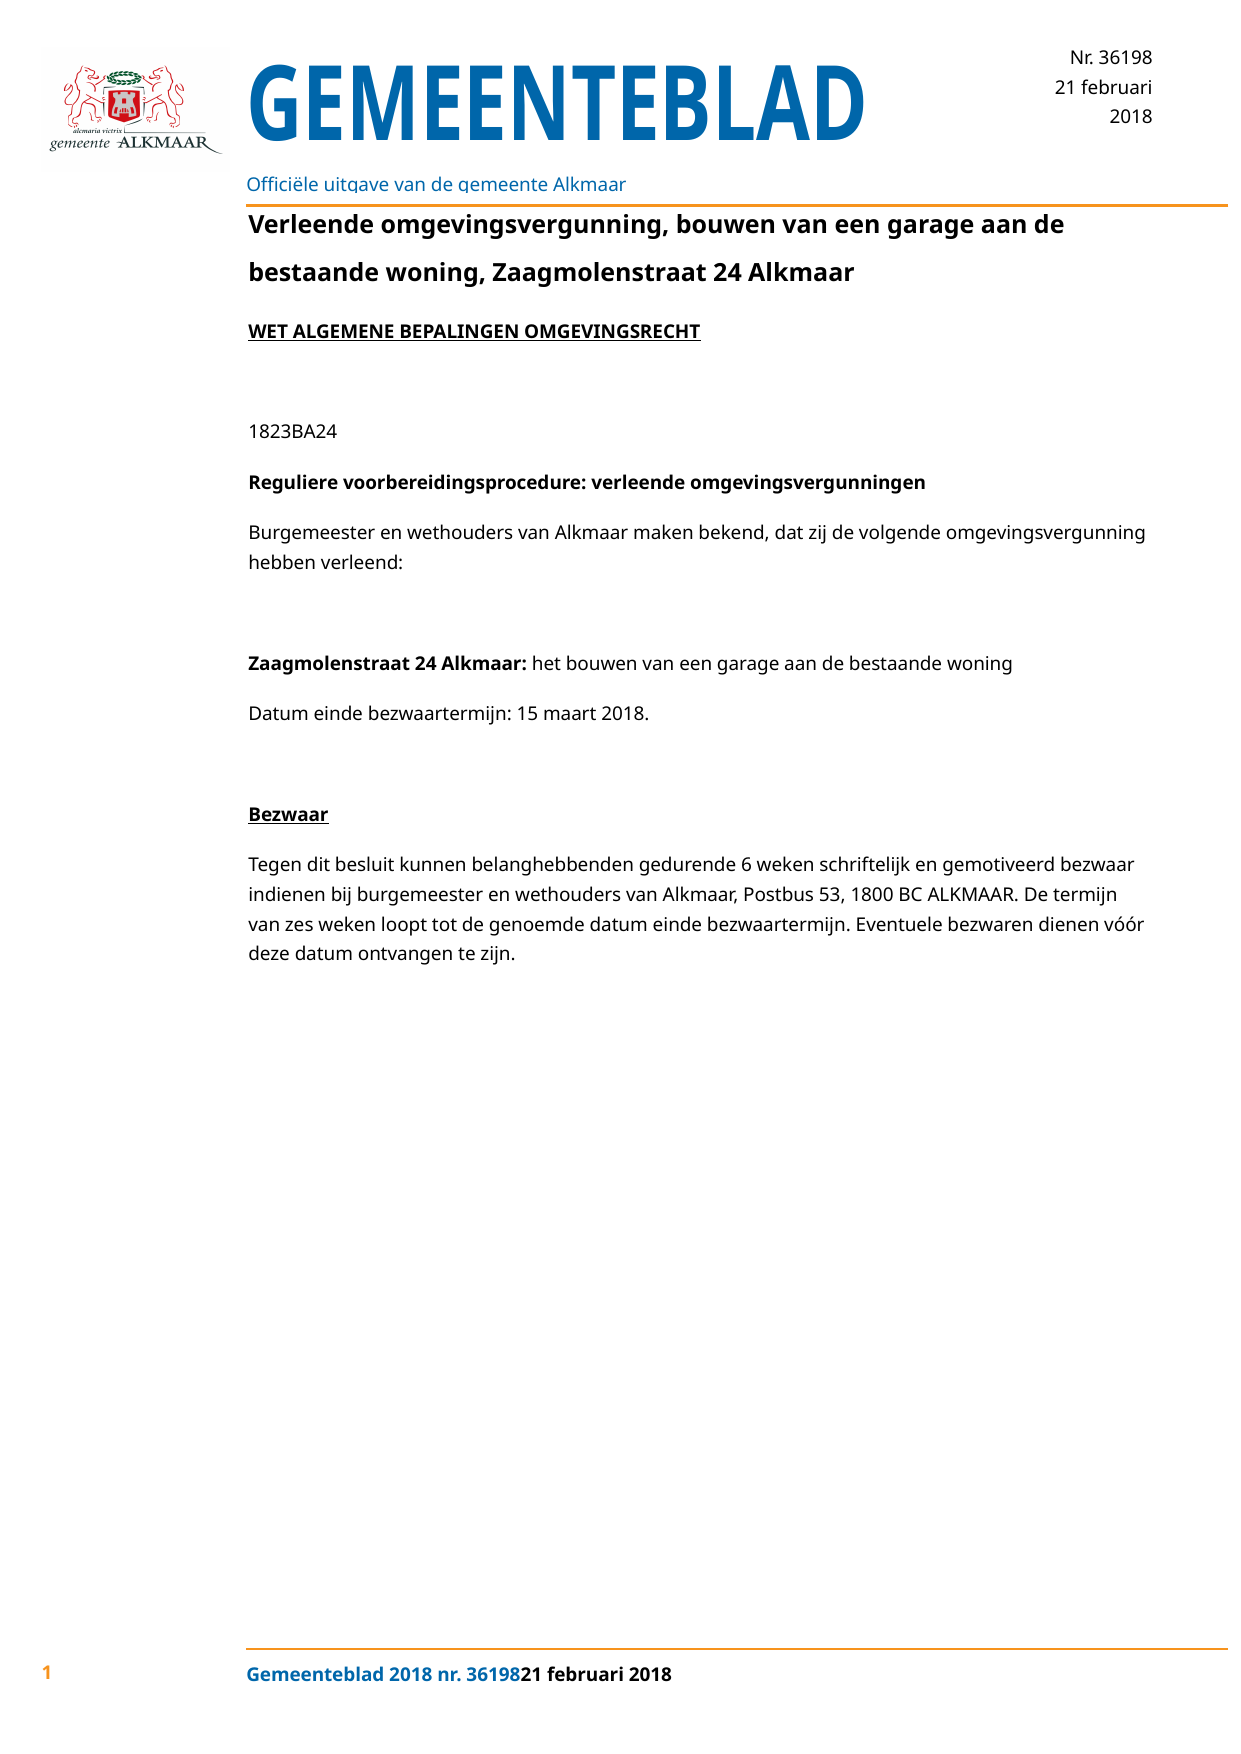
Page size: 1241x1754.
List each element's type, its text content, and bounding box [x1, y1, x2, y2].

text Datum einde bezwaartermijn: 15 maart 2018. [248, 700, 1152, 726]
text Bezwaar [248, 801, 1152, 827]
text Reguliere voorbereidingsprocedure: verleende omgevingsvergunningen [248, 469, 1152, 495]
picture [41, 47, 231, 172]
text Verleende omgevingsvergunning, bouwen van een garage aan de bestaande woning, Zaagmolenstraat 24 Alkmaar [248, 207, 1152, 288]
text Zaagmolenstraat 24 Alkmaar: het bouwen van een garage aan de bestaande woning [248, 650, 1152, 676]
text 1823BA24 [248, 419, 1152, 444]
text Tegen dit besluit kunnen belanghebbenden gedurende 6 weken schriftelijk en gemotiveerd bezwaar indienen bij burgemeester en wethouders van Alkmaar, Postbus 53, 1800 BC ALKMAAR. De termijn van zes weken loopt tot de genoemde datum einde bezwaartermijn. Eventuele bezwaren dienen vóór deze datum ontvangen te zijn. [248, 852, 1152, 966]
text WET ALGEMENE BEPALINGEN OMGEVINGSRECHT [248, 318, 1152, 344]
text Burgemeester en wethouders van Alkmaar maken bekend, dat zij de volgende omgevingsvergunning hebben verleend: [248, 519, 1152, 575]
